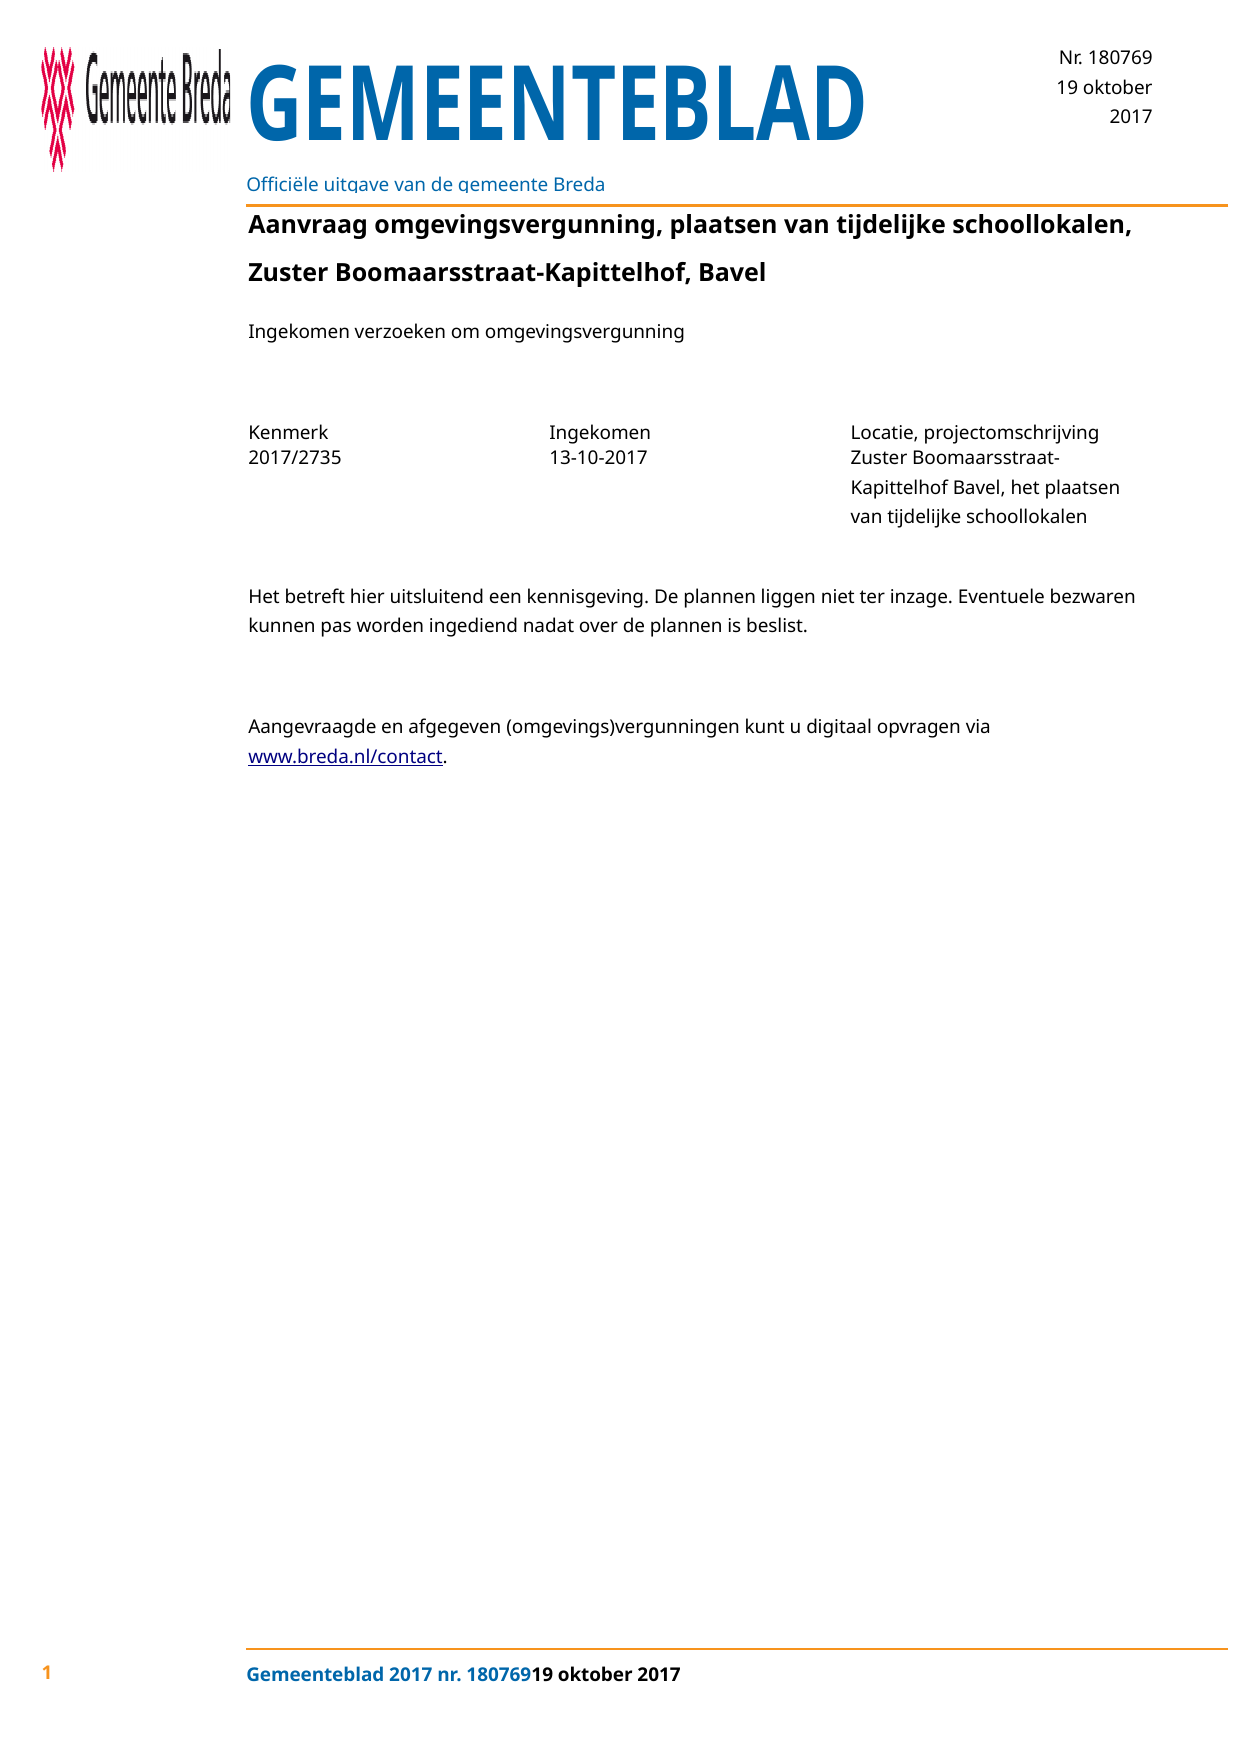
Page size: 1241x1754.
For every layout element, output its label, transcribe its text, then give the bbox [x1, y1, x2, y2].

table_header Locatie, projectomschrijving [850, 419, 1152, 444]
picture [41, 47, 231, 172]
text Aangevraagde en afgegeven (omgevings)vergunningen kunt u digitaal opvragen via www.breda.nl/contact. [248, 713, 1152, 769]
table_header Ingekomen [549, 419, 850, 444]
table_header Kenmerk [248, 419, 549, 444]
text Het betreft hier uitsluitend een kennisgeving. De plannen liggen niet ter inzage. Eventuele bezwaren kunnen pas worden ingediend nadat over de plannen is beslist. [248, 583, 1152, 638]
text Ingekomen verzoeken om omgevingsvergunning [248, 318, 1152, 344]
table_cell 2017/2735 [248, 445, 549, 529]
text Aanvraag omgevingsvergunning, plaatsen van tijdelijke schoollokalen, Zuster Boomaarsstraat-Kapittelhof, Bavel [248, 207, 1152, 288]
table_cell Zuster Boomaarsstraat-Kapittelhof Bavel, het plaatsen van tijdelijke schoollokalen [850, 445, 1152, 529]
table_cell 13-10-2017 [549, 445, 850, 529]
